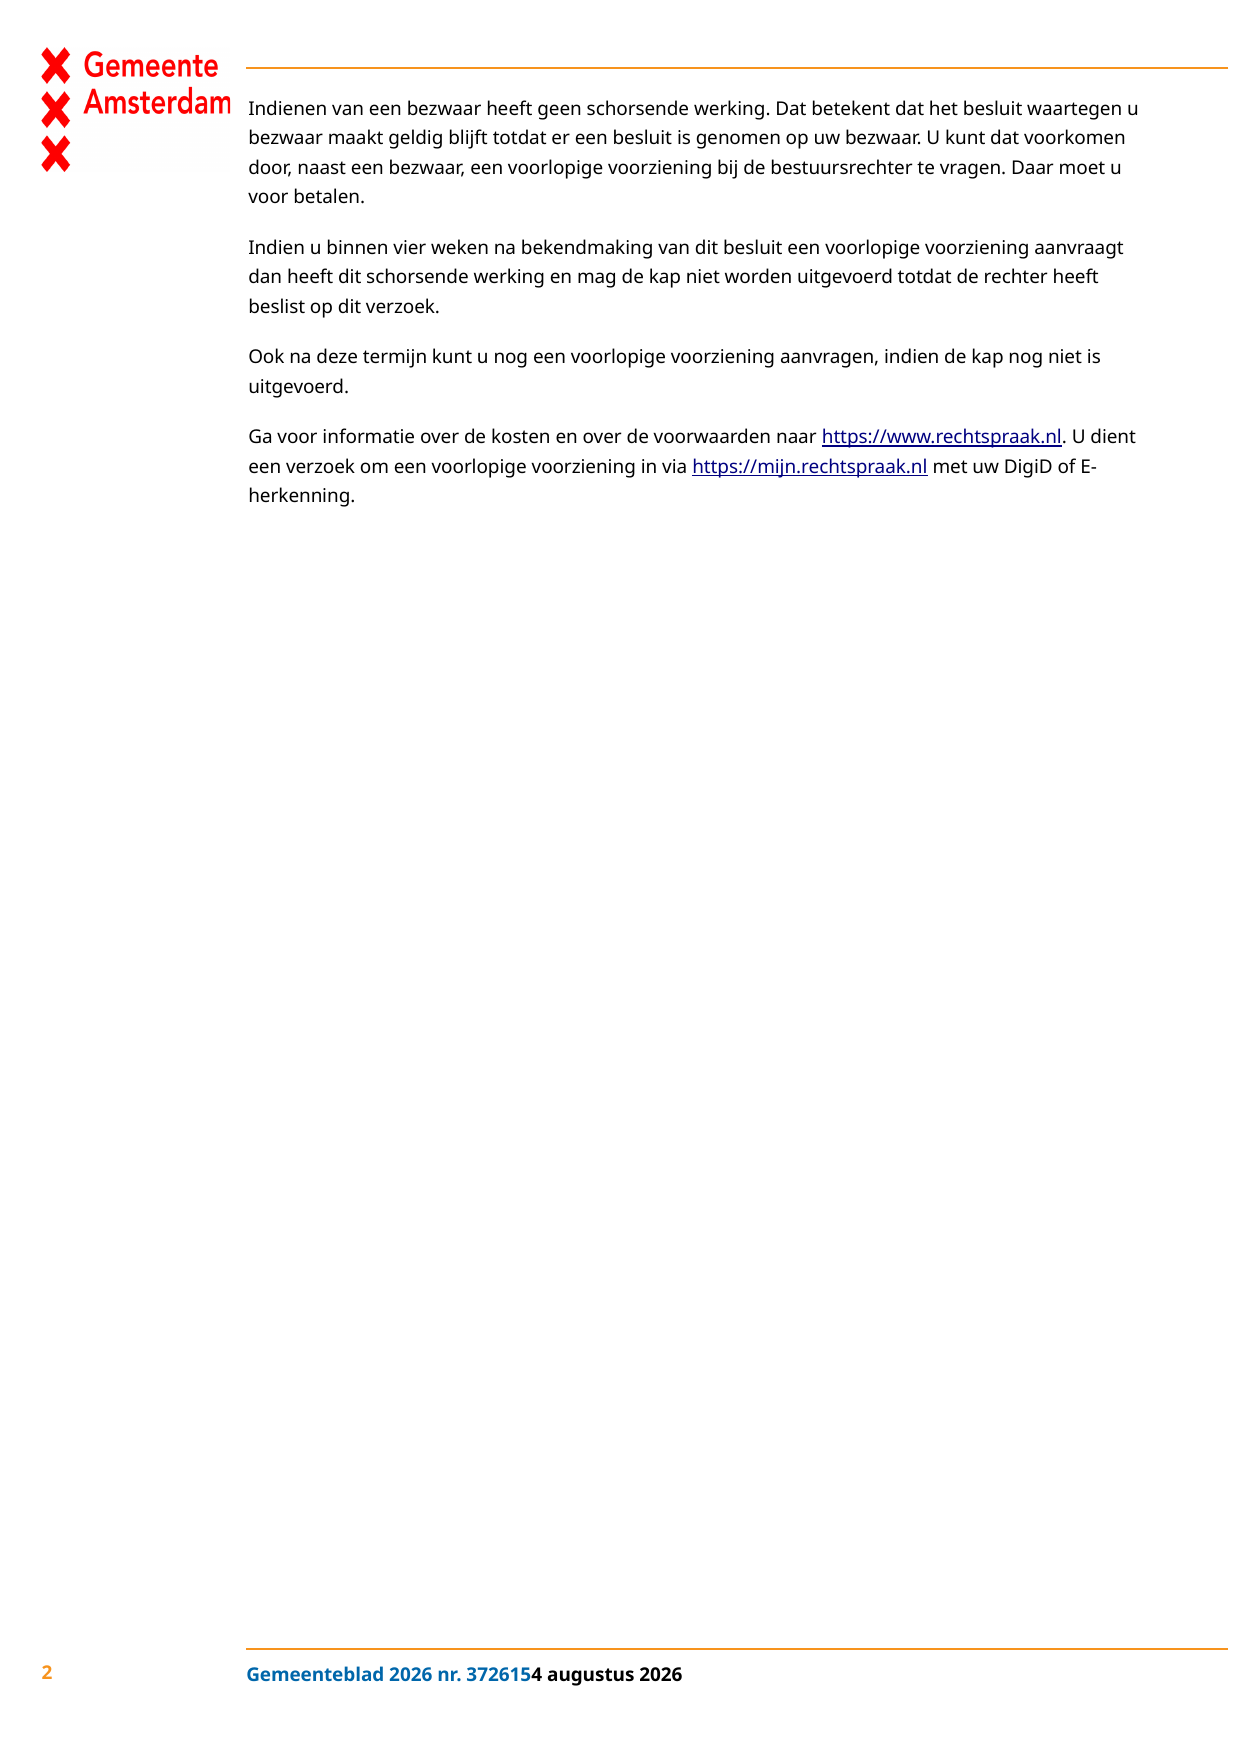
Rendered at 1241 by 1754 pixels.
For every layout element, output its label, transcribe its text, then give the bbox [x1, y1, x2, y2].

text Indienen van een bezwaar heeft geen schorsende werking. Dat betekent dat het besluit waartegen u bezwaar maakt geldig blijft totdat er een besluit is genomen op uw bezwaar. U kunt dat voorkomen door, naast een bezwaar, een voorlopige voorziening bij de bestuursrechter te vragen. Daar moet u voor betalen. [248, 95, 1152, 209]
text Ook na deze termijn kunt u nog een voorlopige voorziening aanvragen, indien de kap nog niet is uitgevoerd. [248, 343, 1152, 399]
text Indien u binnen vier weken na bekendmaking van dit besluit een voorlopige voorziening aanvraagt dan heeft dit schorsende werking en mag de kap niet worden uitgevoerd totdat de rechter heeft beslist op dit verzoek. [248, 234, 1152, 319]
text Ga voor informatie over de kosten en over de voorwaarden naar https://www.rechtspraak.nl. U dient een verzoek om een voorlopige voorziening in via https://mijn.rechtspraak.nl met uw DigiD of E-herkenning. [248, 423, 1152, 508]
picture [41, 47, 231, 172]
